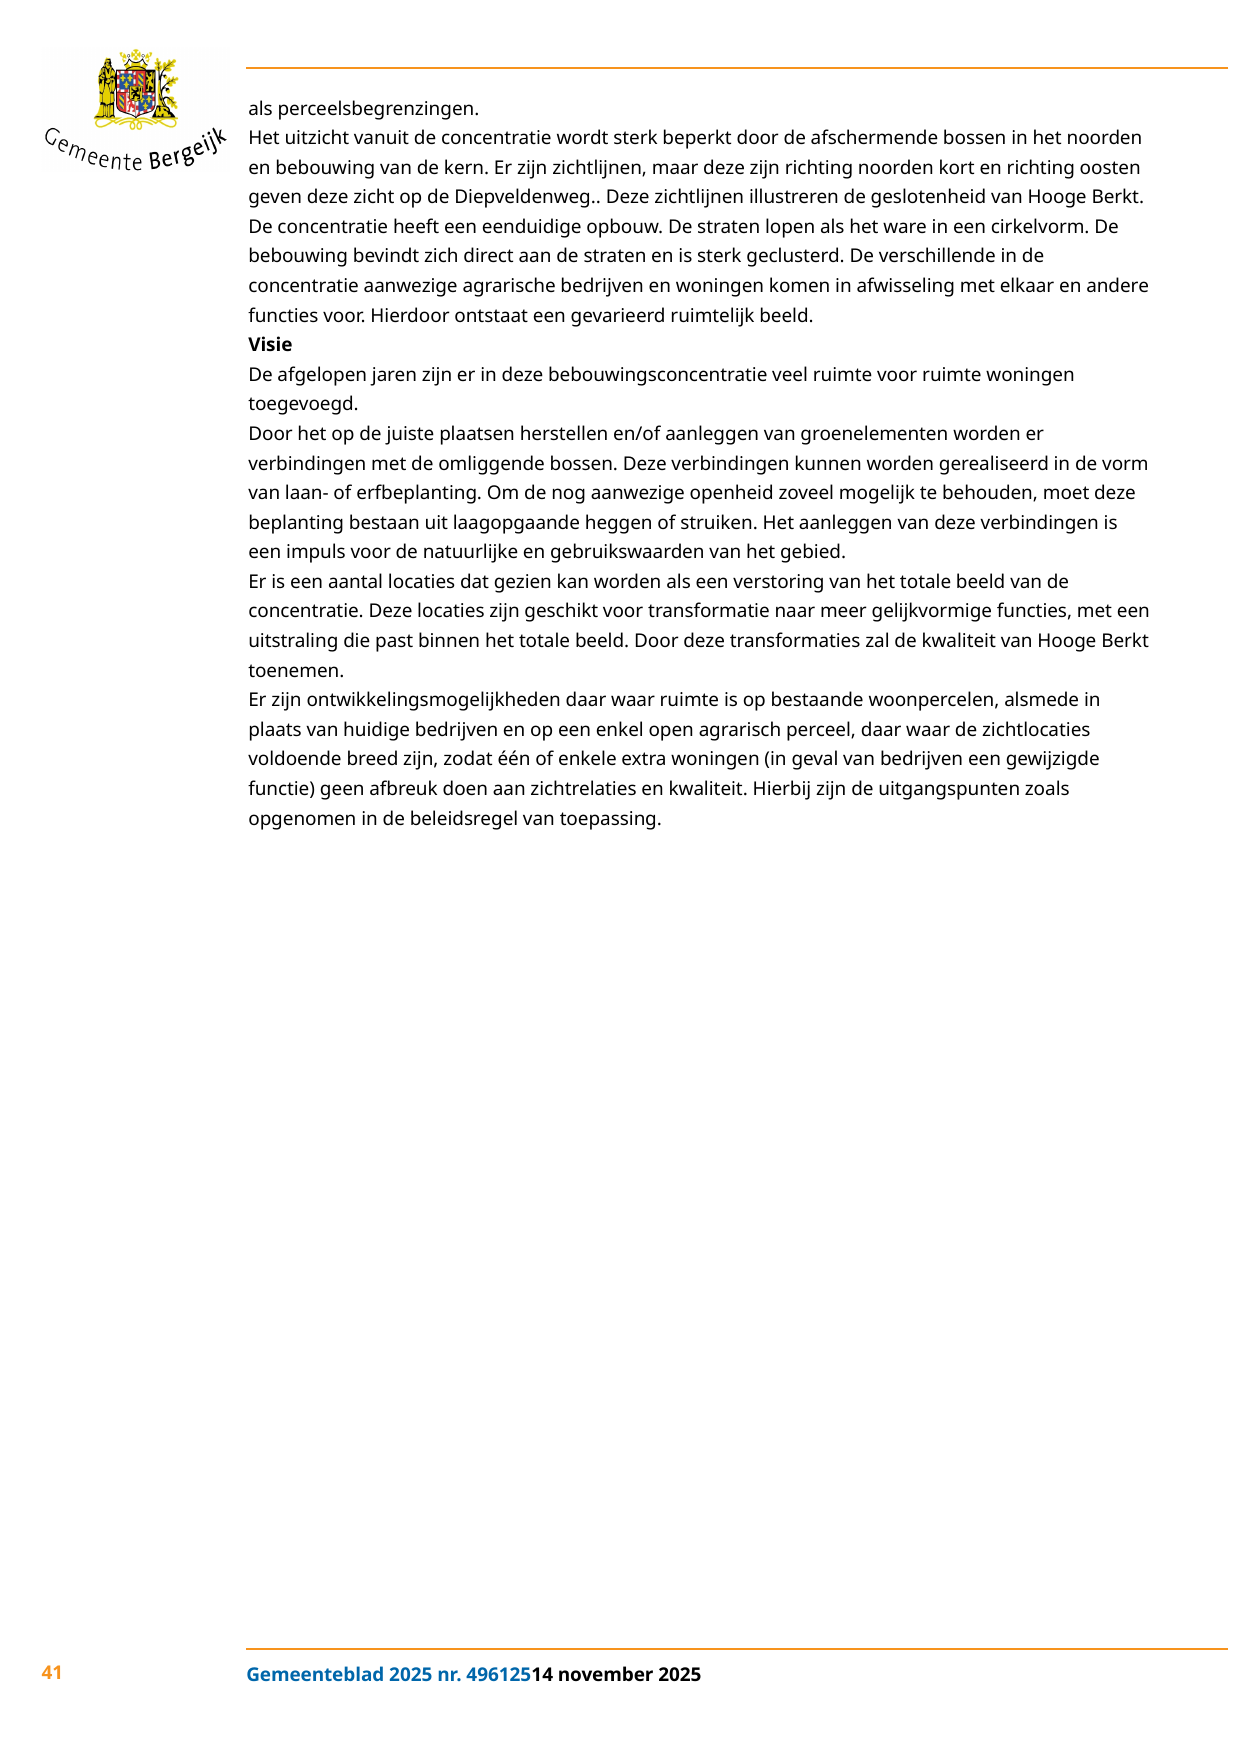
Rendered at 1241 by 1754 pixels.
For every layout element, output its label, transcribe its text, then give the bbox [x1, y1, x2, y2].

text Er zijn ontwikkelingsmogelijkheden daar waar ruimte is op bestaande woonpercelen, alsmede in plaats van huidige bedrijven en op een enkel open agrarisch perceel, daar waar de zichtlocaties voldoende breed zijn, zodat één of enkele extra woningen (in geval van bedrijven een gewijzigde functie) geen afbreuk doen aan zichtrelaties en kwaliteit. Hierbij zijn de uitgangspunten zoals opgenomen in de beleidsregel van toepassing. [248, 686, 1152, 831]
text Door het op de juiste plaatsen herstellen en/of aanleggen van groenelementen worden er verbindingen met de omliggende bossen. Deze verbindingen kunnen worden gerealiseerd in de vorm van laan- of erfbeplanting. Om de nog aanwezige openheid zoveel mogelijk te behouden, moet deze beplanting bestaan uit laagopgaande heggen of struiken. Het aanleggen van deze verbindingen is een impuls voor de natuurlijke en gebruikswaarden van het gebied. [248, 420, 1152, 564]
text als perceelsbegrenzingen. [248, 95, 1152, 121]
text De afgelopen jaren zijn er in deze bebouwingsconcentratie veel ruimte voor ruimte woningen toegevoegd. [248, 361, 1152, 416]
picture [41, 47, 231, 172]
text Het uitzicht vanuit de concentratie wordt sterk beperkt door de afschermende bossen in het noorden en bebouwing van de kern. Er zijn zichtlijnen, maar deze zijn richting noorden kort en richting oosten geven deze zicht op de Diepveldenweg.. Deze zichtlijnen illustreren de geslotenheid van Hooge Berkt. De concentratie heeft een eenduidige opbouw. De straten lopen als het ware in een cirkelvorm. De bebouwing bevindt zich direct aan de straten en is sterk geclusterd. De verschillende in de concentratie aanwezige agrarische bedrijven en woningen komen in afwisseling met elkaar en andere functies voor. Hierdoor ontstaat een gevarieerd ruimtelijk beeld. [248, 124, 1152, 328]
text Visie [248, 331, 1152, 357]
text Er is een aantal locaties dat gezien kan worden als een verstoring van het totale beeld van de concentratie. Deze locaties zijn geschikt voor transformatie naar meer gelijkvormige functies, met een uitstraling die past binnen het totale beeld. Door deze transformaties zal de kwaliteit van Hooge Berkt toenemen. [248, 568, 1152, 683]
